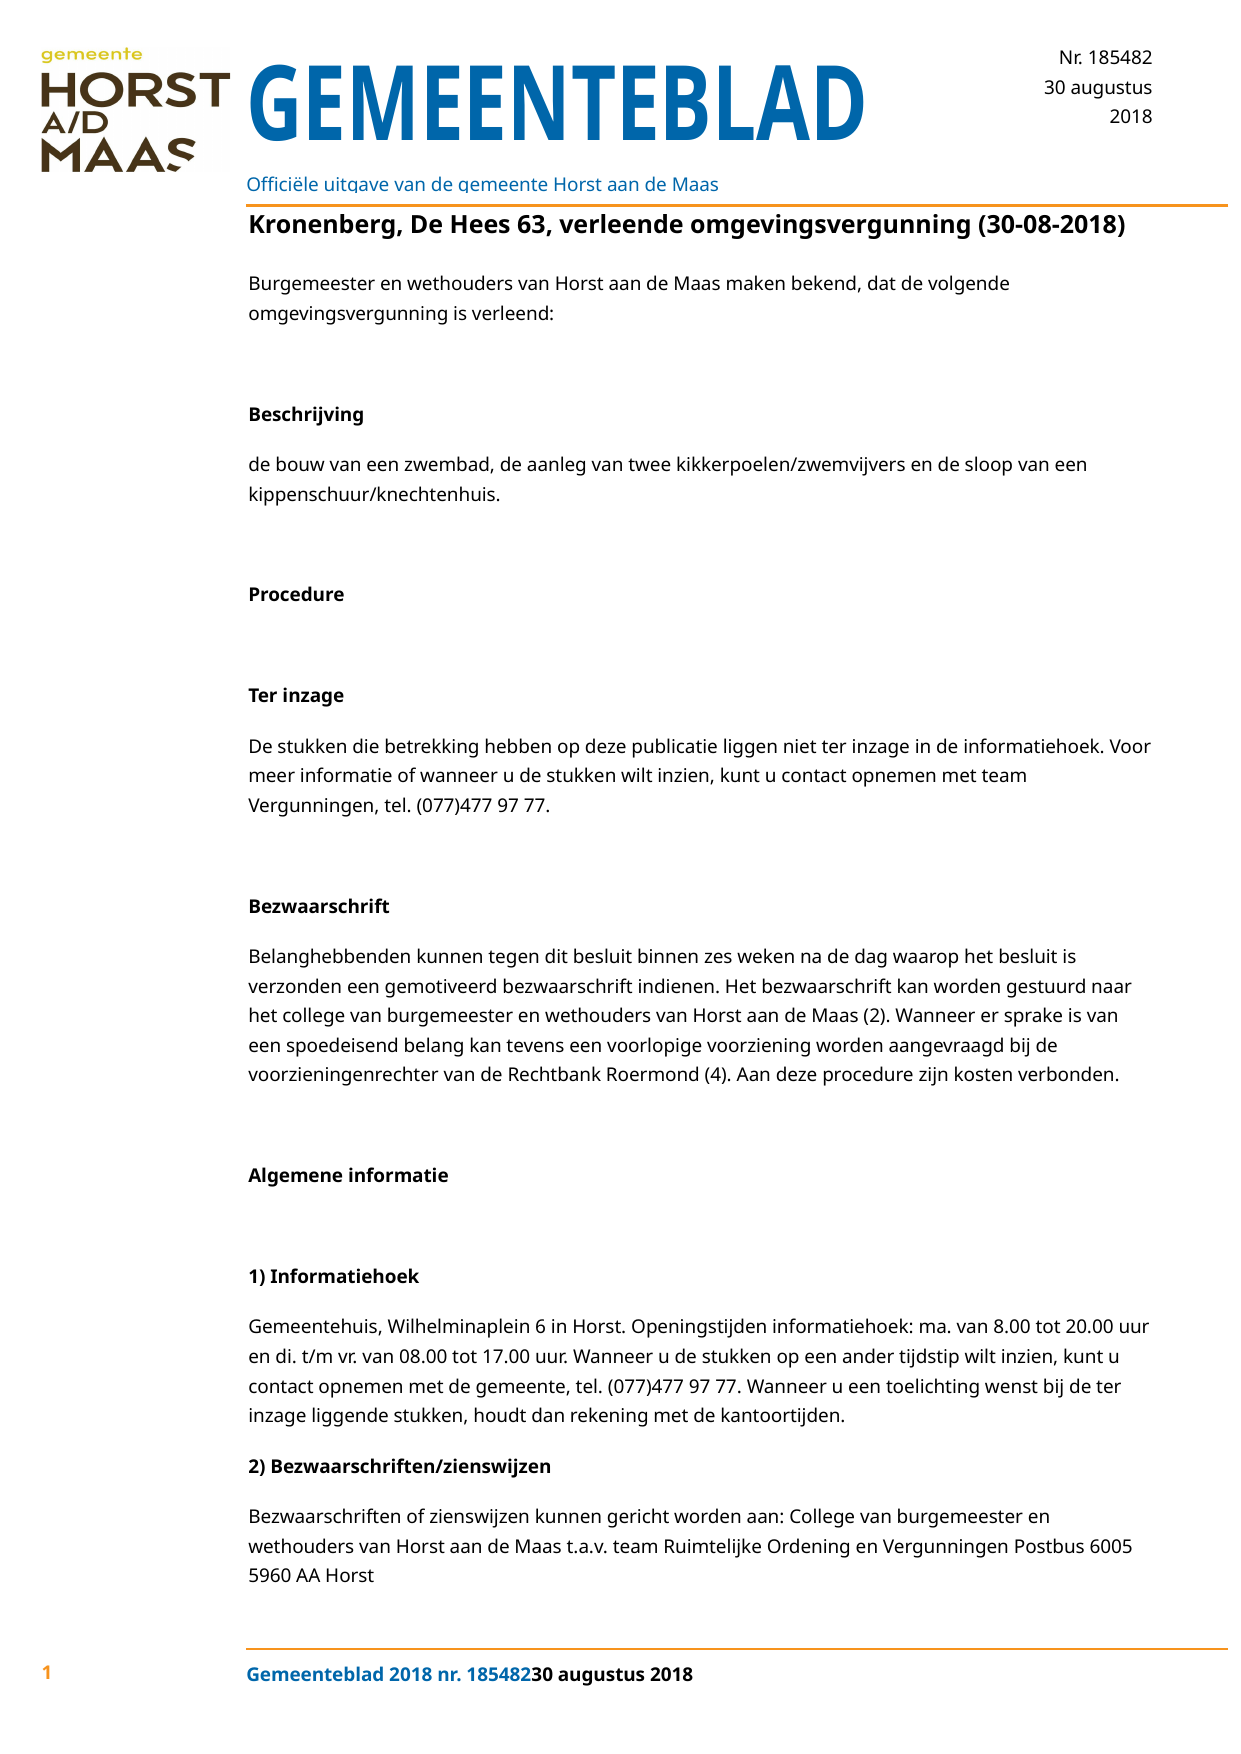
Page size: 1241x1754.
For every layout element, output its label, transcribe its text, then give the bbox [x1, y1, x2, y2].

text Beschrijving [248, 401, 1152, 426]
text Ter inzage [248, 682, 1152, 708]
text Bezwaarschrift [248, 893, 1152, 918]
text 1) Informatiehoek [248, 1263, 1152, 1289]
text Kronenberg, De Hees 63, verleende omgevingsvergunning (30-08-2018) [248, 207, 1152, 241]
text Bezwaarschriften of zienswijzen kunnen gericht worden aan: College van burgemeester en wethouders van Horst aan de Maas t.a.v. team Ruimtelijke Ordening en Vergunningen Postbus 6005 5960 AA Horst [248, 1503, 1152, 1588]
text Algemene informatie [248, 1162, 1152, 1188]
text de bouw van een zwembad, de aanleg van twee kikkerpoelen/zwemvijvers en de sloop van een kippenschuur/knechtenhuis. [248, 451, 1152, 506]
text Belanghebbenden kunnen tegen dit besluit binnen zes weken na de dag waarop het besluit is verzonden een gemotiveerd bezwaarschrift indienen. Het bezwaarschrift kan worden gestuurd naar het college van burgemeester en wethouders van Horst aan de Maas (2). Wanneer er sprake is van een spoedeisend belang kan tevens een voorlopige voorziening worden aangevraagd bij de voorzieningenrechter van de Rechtbank Roermond (4). Aan deze procedure zijn kosten verbonden. [248, 943, 1152, 1087]
text Procedure [248, 582, 1152, 607]
text De stukken die betrekking hebben op deze publicatie liggen niet ter inzage in de informatiehoek. Voor meer informatie of wanneer u de stukken wilt inzien, kunt u contact opnemen met team Vergunningen, tel. (077)477 97 77. [248, 733, 1152, 818]
text Burgemeester en wethouders van Horst aan de Maas maken bekend, dat de volgende omgevingsvergunning is verleend: [248, 270, 1152, 326]
picture [41, 47, 231, 172]
text 2) Bezwaarschriften/zienswijzen [248, 1453, 1152, 1478]
text Gemeentehuis, Wilhelminaplein 6 in Horst. Openingstijden informatiehoek: ma. van 8.00 tot 20.00 uur en di. t/m vr. van 08.00 tot 17.00 uur. Wanneer u de stukken op een ander tijdstip wilt inzien, kunt u contact opnemen met de gemeente, tel. (077)477 97 77. Wanneer u een toelichting wenst bij de ter inzage liggende stukken, houdt dan rekening met de kantoortijden. [248, 1314, 1152, 1428]
